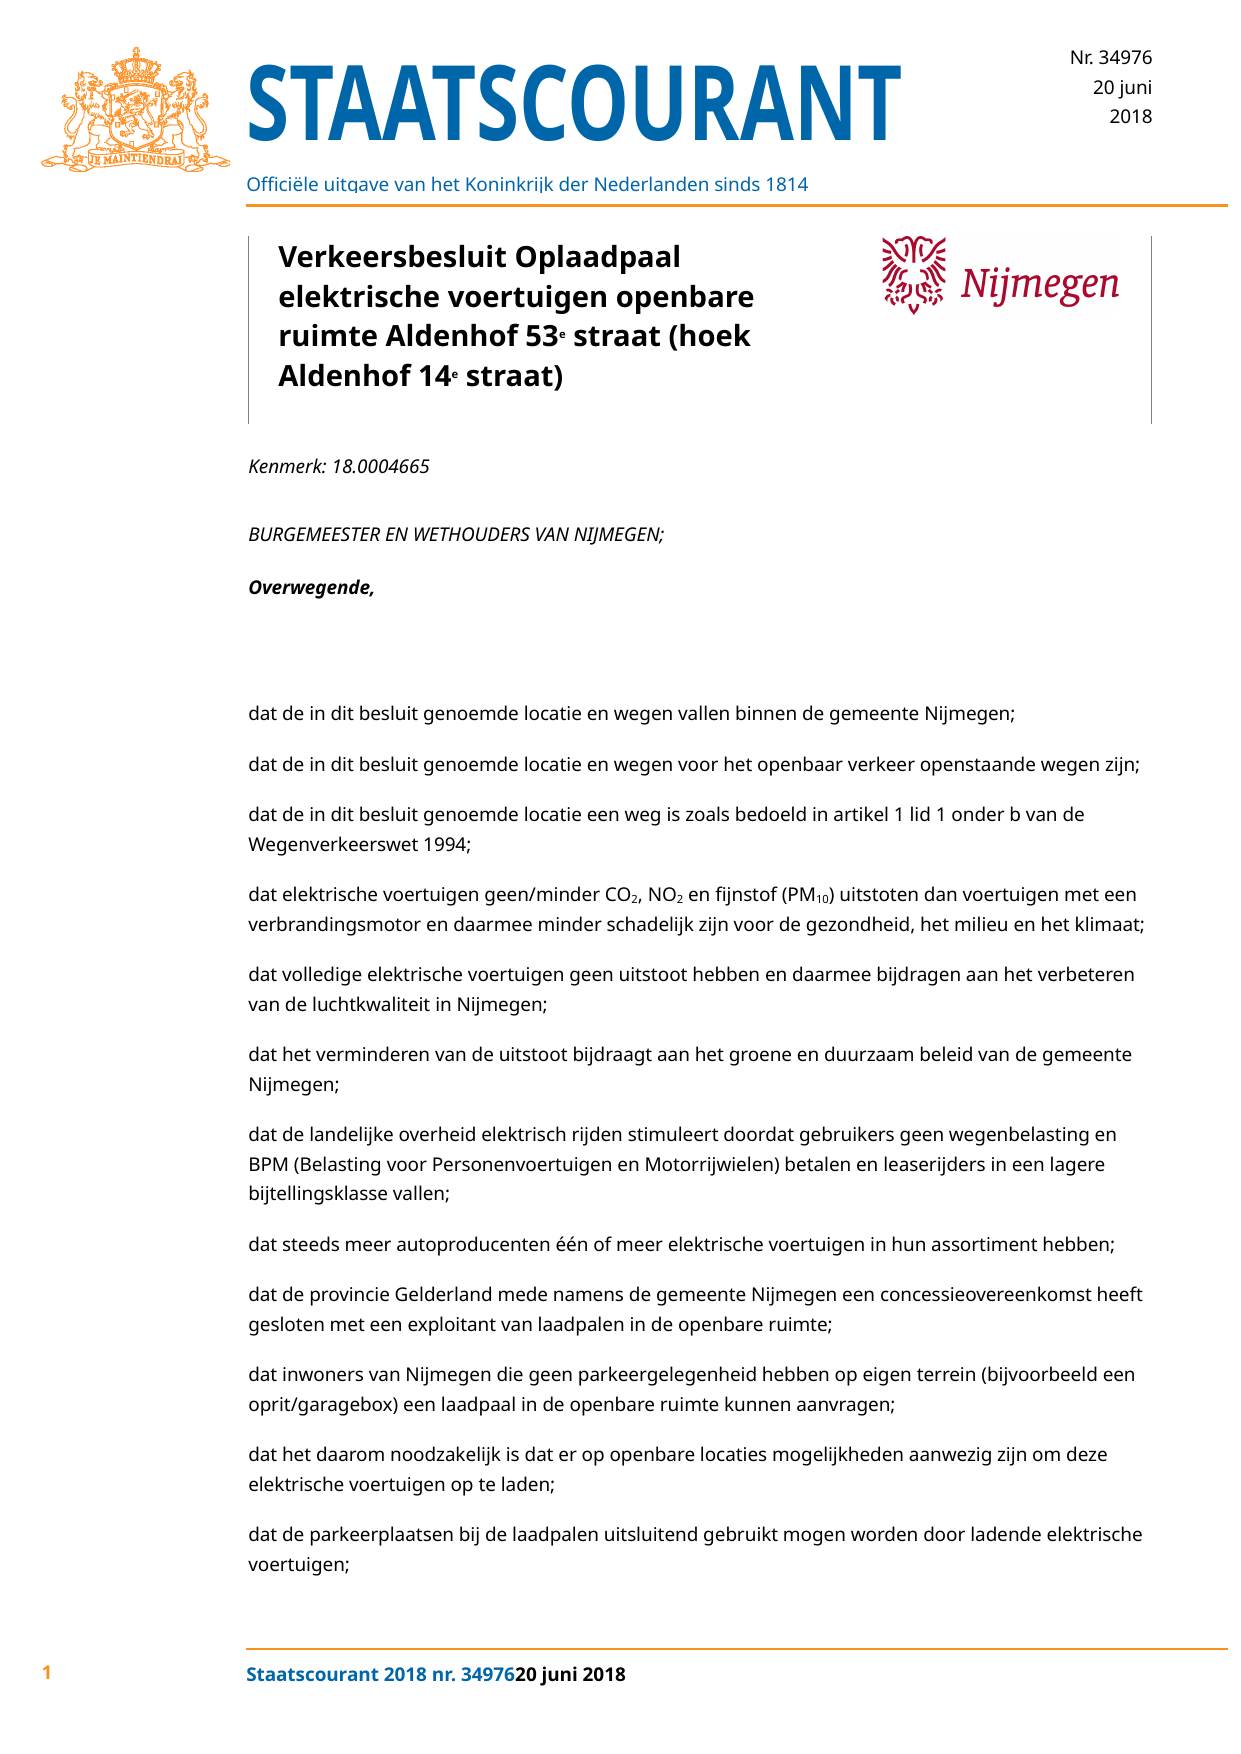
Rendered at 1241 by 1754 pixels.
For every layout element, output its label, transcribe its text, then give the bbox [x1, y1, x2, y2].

text dat de parkeerplaatsen bij de laadpalen uitsluitend gebruikt mogen worden door ladende elektrische voertuigen; [248, 1521, 1152, 1577]
text dat volledige elektrische voertuigen geen uitstoot hebben en daarmee bijdragen aan het verbeteren van de luchtkwaliteit in Nijmegen; [248, 961, 1152, 1017]
text Overwegende, [248, 574, 1152, 600]
text dat de in dit besluit genoemde locatie een weg is zoals bedoeld in artikel 1 lid 1 onder b van de Wegenverkeerswet 1994; [248, 801, 1152, 857]
text Kenmerk: 18.0004665 [248, 454, 1152, 479]
text dat de in dit besluit genoemde locatie en wegen vallen binnen de gemeente Nijmegen; [248, 701, 1152, 726]
table_header [850, 236, 1151, 424]
text dat de provincie Gelderland mede namens de gemeente Nijmegen een concessieovereenkomst heeft gesloten met een exploitant van laadpalen in de openbare ruimte; [248, 1281, 1152, 1337]
picture [41, 47, 231, 172]
picture [882, 236, 1119, 315]
text dat inwoners van Nijmegen die geen parkeergelegenheid hebben op eigen terrein (bijvoorbeeld een oprit/garagebox) een laadpaal in de openbare ruimte kunnen aanvragen; [248, 1361, 1152, 1417]
text dat de in dit besluit genoemde locatie en wegen voor het openbaar verkeer openstaande wegen zijn; [248, 751, 1152, 777]
text dat steeds meer autoproducenten één of meer elektrische voertuigen in hun assortiment hebben; [248, 1231, 1152, 1257]
text dat elektrische voertuigen geen/minder CO2, NO2 en fijnstof (PM10) uitstoten dan voertuigen met een verbrandingsmotor en daarmee minder schadelijk zijn voor de gezondheid, het milieu en het klimaat; [248, 881, 1152, 937]
text BURGEMEESTER EN WETHOUDERS VAN NIJMEGEN; [248, 521, 1152, 547]
table_header Verkeersbesluit Oplaadpaal elektrische voertuigen openbare ruimte Aldenhof 53e straat (hoek Aldenhof 14e straat) [249, 236, 850, 424]
text dat het verminderen van de uitstoot bijdraagt aan het groene en duurzaam beleid van de gemeente Nijmegen; [248, 1041, 1152, 1097]
text dat de landelijke overheid elektrisch rijden stimuleert doordat gebruikers geen wegenbelasting en BPM (Belasting voor Personenvoertuigen en Motorrijwielen) betalen en leaserijders in een lagere bijtellingsklasse vallen; [248, 1121, 1152, 1206]
text dat het daarom noodzakelijk is dat er op openbare locaties mogelijkheden aanwezig zijn om deze elektrische voertuigen op te laden; [248, 1441, 1152, 1497]
